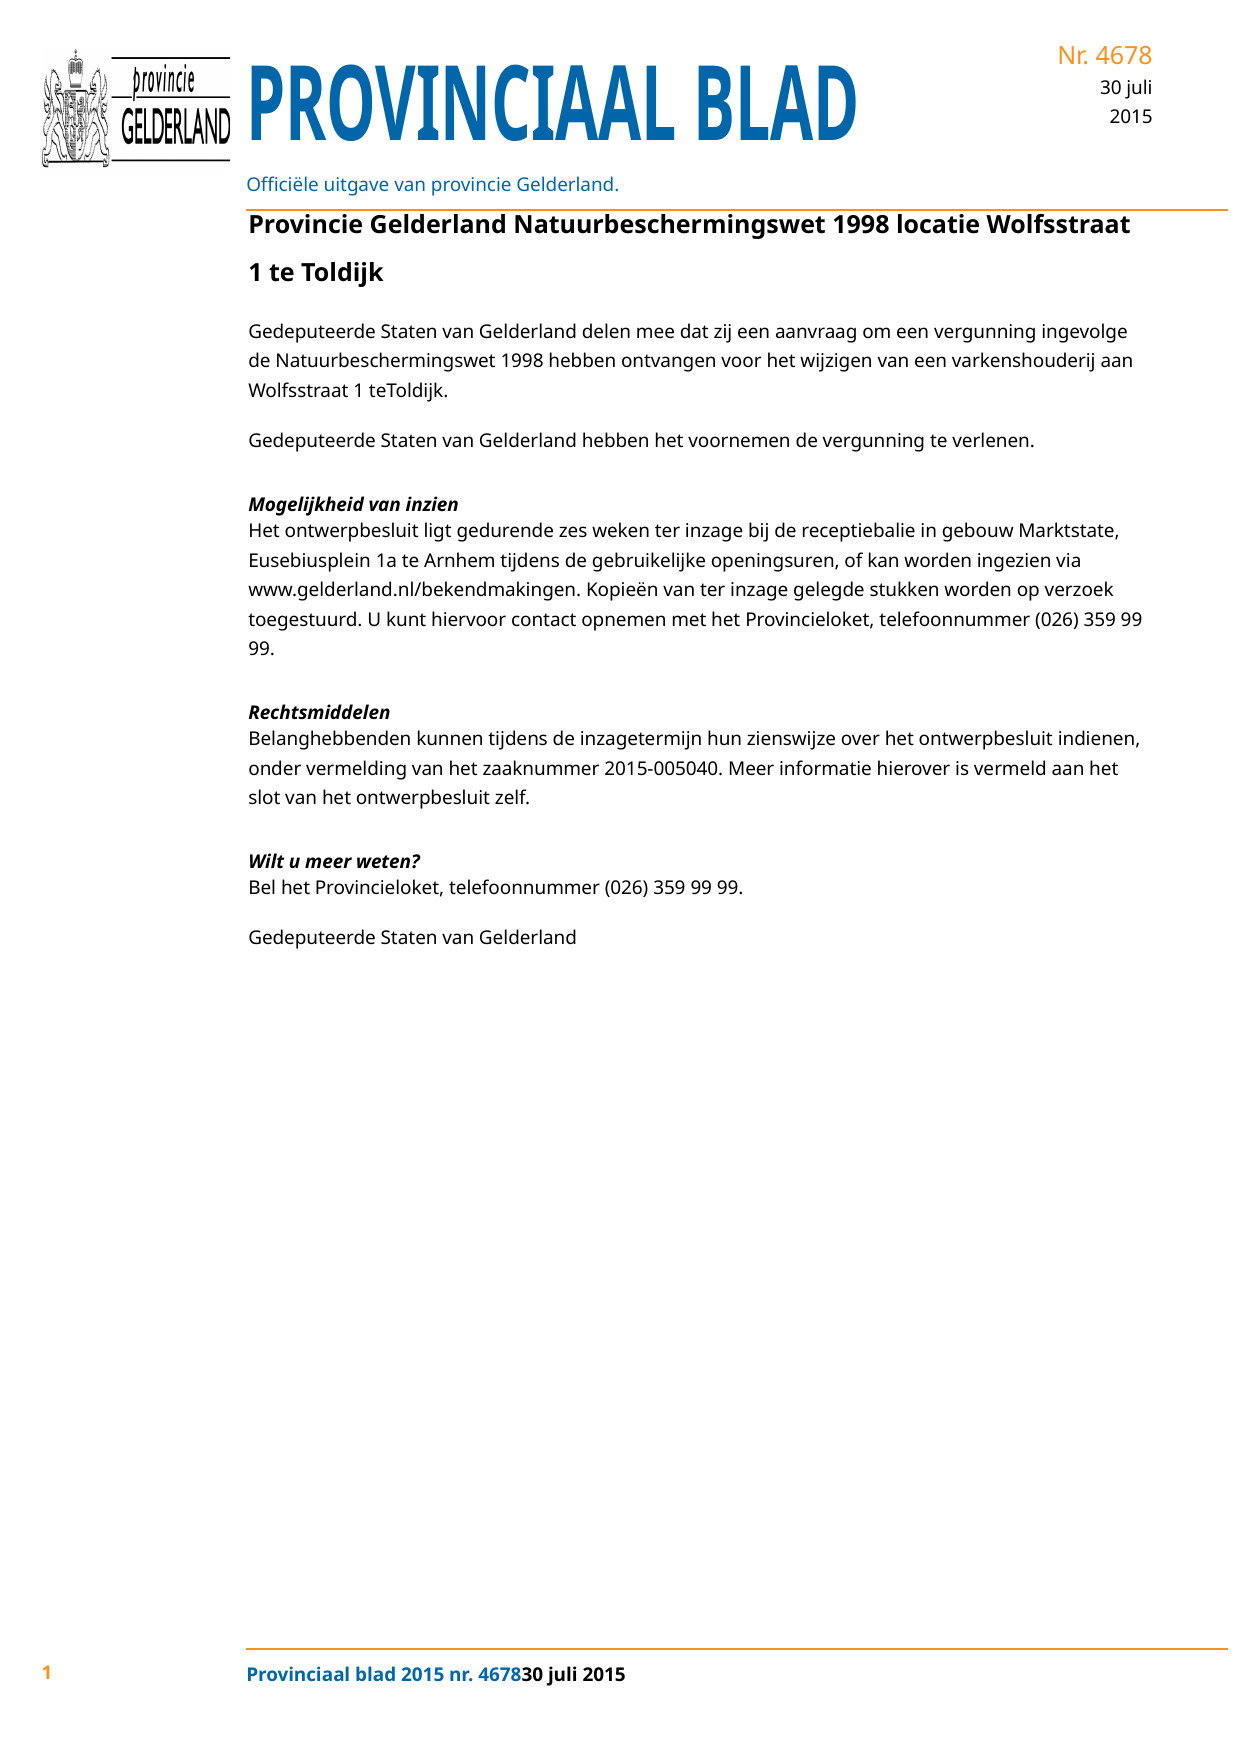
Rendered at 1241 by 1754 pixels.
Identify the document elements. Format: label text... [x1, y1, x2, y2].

text Gedeputeerde Staten van Gelderland hebben het voornemen de vergunning te verlenen. [248, 427, 1152, 453]
text Wilt u meer weten? [248, 848, 1152, 874]
text Belanghebbenden kunnen tijdens de inzagetermijn hun zienswijze over het ontwerpbesluit indienen, onder vermelding van het zaaknummer 2015-005040. Meer informatie hierover is vermeld aan het slot van het ontwerpbesluit zelf. [248, 725, 1152, 810]
text Rechtsmiddelen [248, 699, 1152, 725]
picture [41, 47, 231, 172]
text Gedeputeerde Staten van Gelderland [248, 924, 1152, 950]
text Gedeputeerde Staten van Gelderland delen mee dat zij een aanvraag om een vergunning ingevolge de Natuurbeschermingswet 1998 hebben ontvangen voor het wijzigen van een varkenshouderij aan Wolfsstraat 1 teToldijk. [248, 318, 1152, 403]
text Mogelijkheid van inzien [248, 491, 1152, 517]
text Bel het Provincieloket, telefoonnummer (026) 359 99 99. [248, 874, 1152, 900]
text Provincie Gelderland Natuurbeschermingswet 1998 locatie Wolfsstraat 1 te Toldijk [248, 211, 1152, 288]
text Het ontwerpbesluit ligt gedurende zes weken ter inzage bij de receptiebalie in gebouw Marktstate, Eusebiusplein 1a te Arnhem tijdens de gebruikelijke openingsuren, of kan worden ingezien via www.gelderland.nl/bekendmakingen. Kopieën van ter inzage gelegde stukken worden op verzoek toegestuurd. U kunt hiervoor contact opnemen met het Provincieloket, telefoonnummer (026) 359 99 99. [248, 517, 1152, 661]
